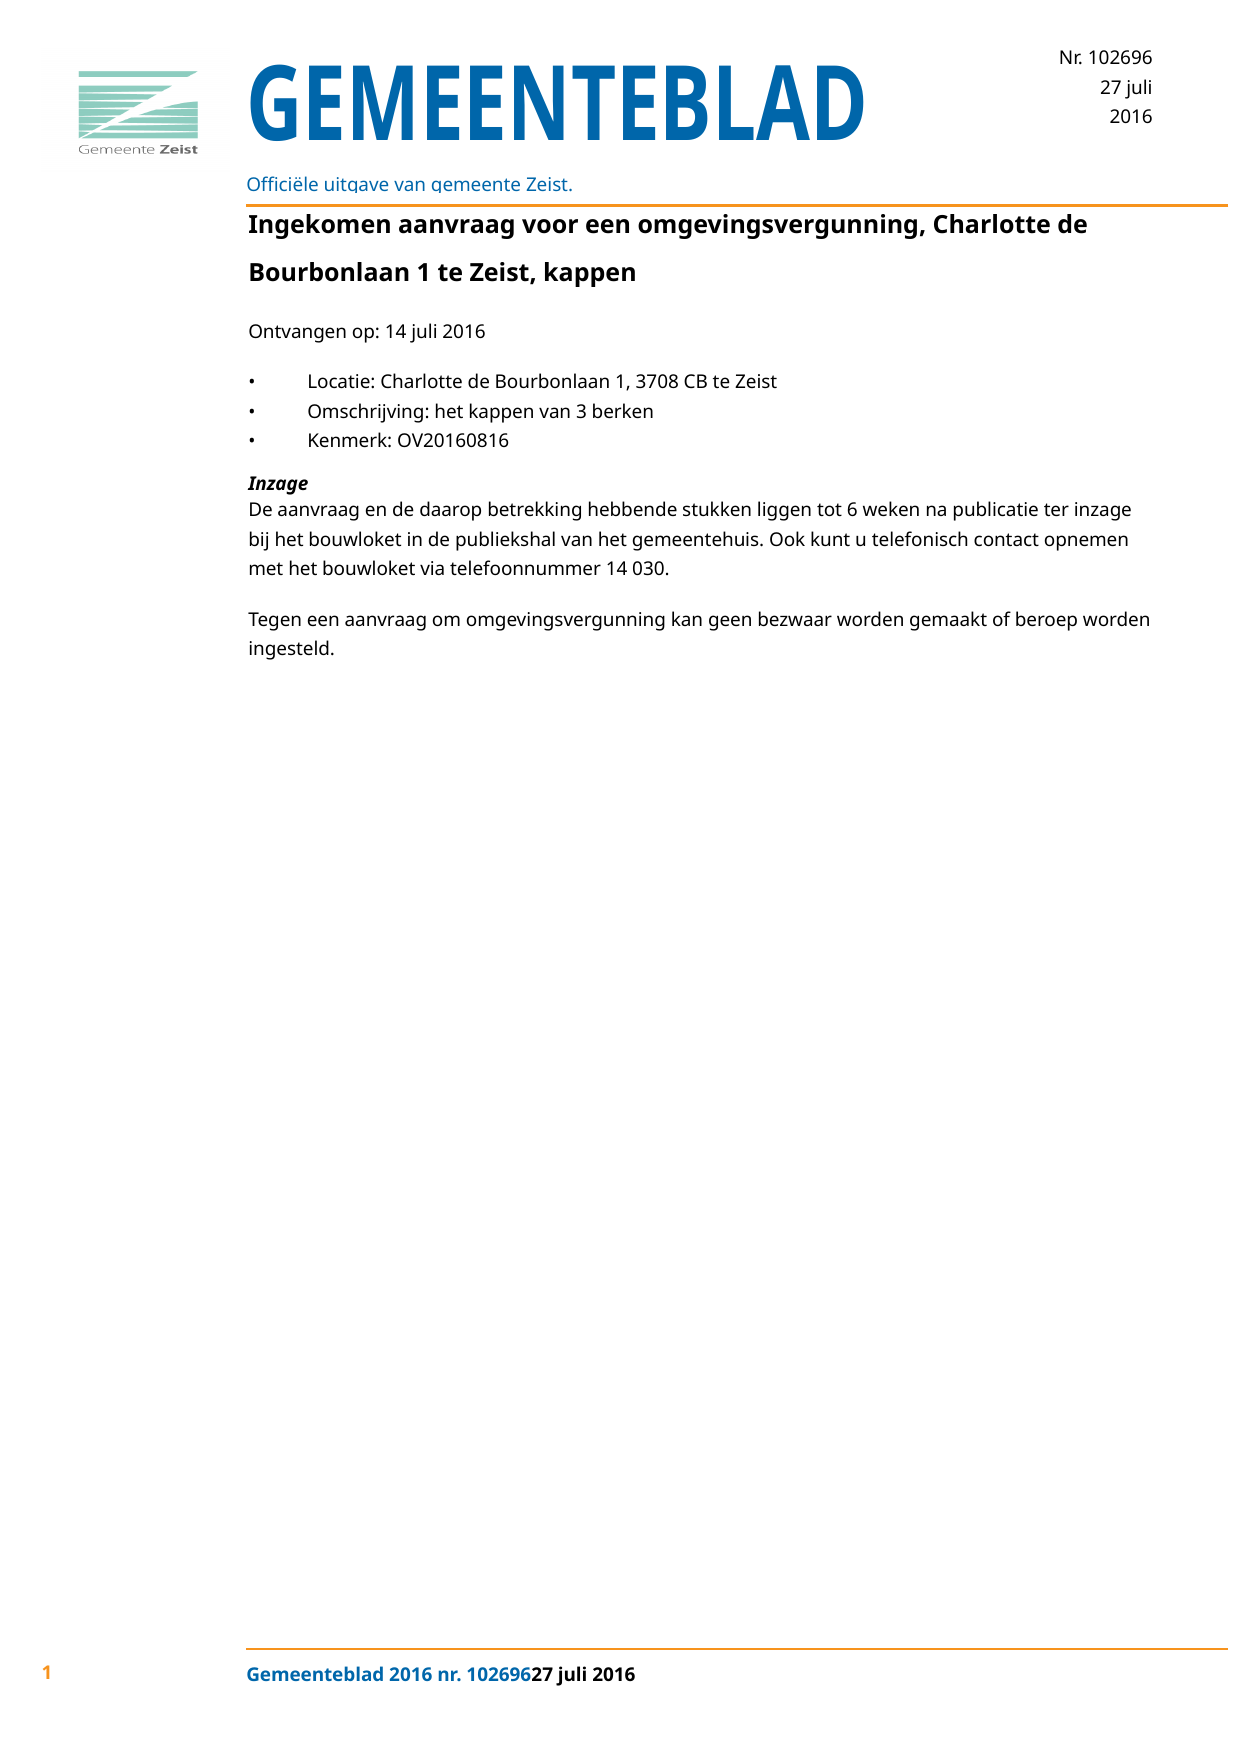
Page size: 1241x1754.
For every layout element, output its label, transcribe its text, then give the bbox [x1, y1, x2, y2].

list Locatie: Charlotte de Bourbonlaan 1, 3708 CB te Zeist [248, 368, 1152, 394]
text Inzage [248, 471, 1152, 496]
text De aanvraag en de daarop betrekking hebbende stukken liggen tot 6 weken na publicatie ter inzage bij het bouwloket in de publiekshal van het gemeentehuis. Ook kunt u telefonisch contact opnemen met het bouwloket via telefoonnummer 14 030. [248, 496, 1152, 581]
list Kenmerk: OV20160816 [248, 427, 1152, 453]
text Ingekomen aanvraag voor een omgevingsvergunning, Charlotte de Bourbonlaan 1 te Zeist, kappen [248, 207, 1152, 288]
list Omschrijving: het kappen van 3 berken [248, 398, 1152, 424]
picture [41, 47, 231, 172]
text Tegen een aanvraag om omgevingsvergunning kan geen bezwaar worden gemaakt of beroep worden ingesteld. [248, 606, 1152, 661]
text Ontvangen op: 14 juli 2016 [248, 318, 1152, 344]
